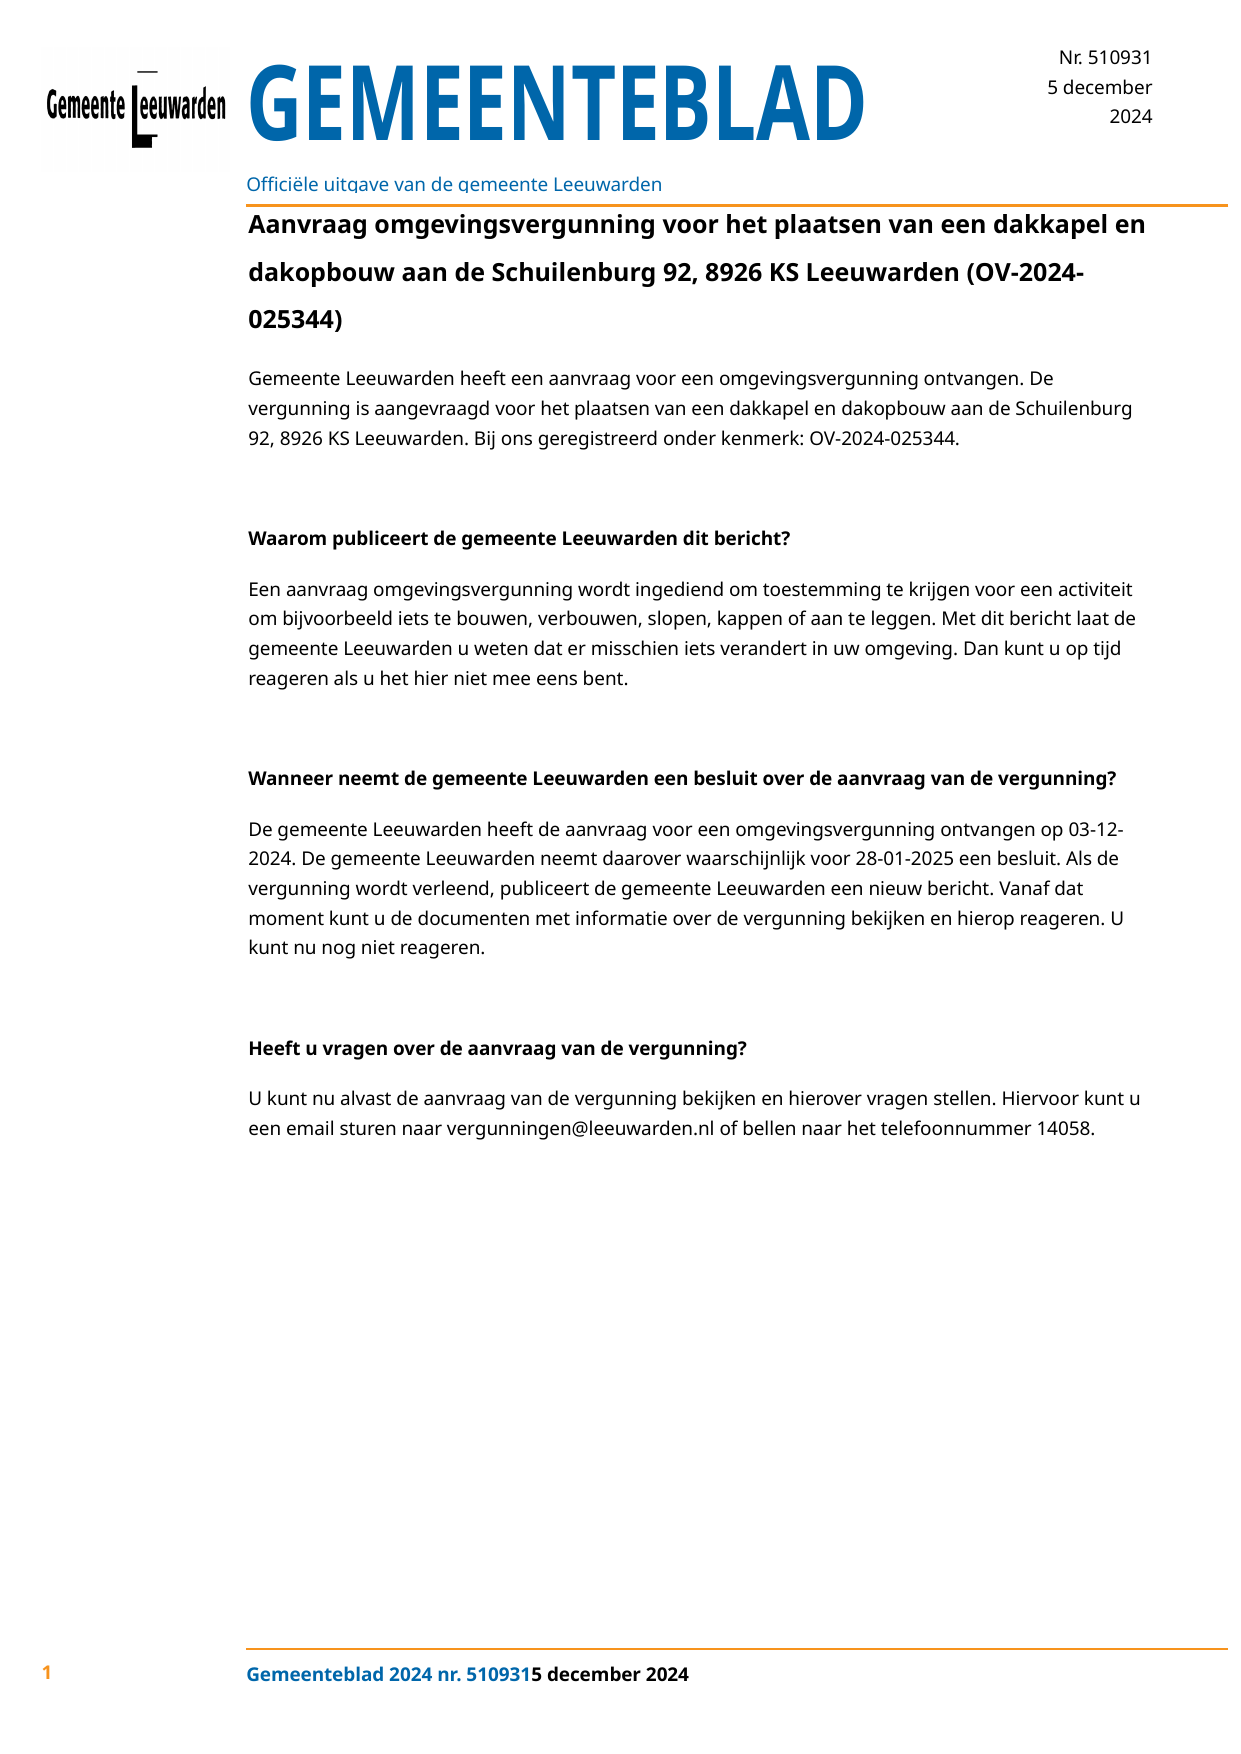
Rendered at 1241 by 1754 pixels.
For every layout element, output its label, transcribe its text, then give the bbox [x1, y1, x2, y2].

text Aanvraag omgevingsvergunning voor het plaatsen van een dakkapel en dakopbouw aan de Schuilenburg 92, 8926 KS Leeuwarden (OV-2024-025344) [248, 207, 1152, 336]
text Wanneer neemt de gemeente Leeuwarden een besluit over de aanvraag van de vergunning? [248, 766, 1152, 791]
text U kunt nu alvast de aanvraag van de vergunning bekijken en hierover vragen stellen. Hiervoor kunt u een email sturen naar vergunningen@leeuwarden.nl of bellen naar het telefoonnummer 14058. [248, 1086, 1152, 1141]
text Een aanvraag omgevingsvergunning wordt ingediend om toestemming te krijgen voor een activiteit om bijvoorbeeld iets te bouwen, verbouwen, slopen, kappen of aan te leggen. Met dit bericht laat de gemeente Leeuwarden u weten dat er misschien iets verandert in uw omgeving. Dan kunt u op tijd reageren als u het hier niet mee eens bent. [248, 576, 1152, 690]
text De gemeente Leeuwarden heeft de aanvraag voor een omgevingsvergunning ontvangen op 03-12-2024. De gemeente Leeuwarden neemt daarover waarschijnlijk voor 28-01-2025 een besluit. Als de vergunning wordt verleend, publiceert de gemeente Leeuwarden een nieuw bericht. Vanaf dat moment kunt u de documenten met informatie over de vergunning bekijken en hierop reageren. U kunt nu nog niet reageren. [248, 816, 1152, 960]
text Waarom publiceert de gemeente Leeuwarden dit bericht? [248, 526, 1152, 551]
text Gemeente Leeuwarden heeft een aanvraag voor een omgevingsvergunning ontvangen. De vergunning is aangevraagd voor het plaatsen van een dakkapel en dakopbouw aan de Schuilenburg 92, 8926 KS Leeuwarden. Bij ons geregistreerd onder kenmerk: OV-2024-025344. [248, 366, 1152, 450]
text Heeft u vragen over de aanvraag van de vergunning? [248, 1035, 1152, 1061]
picture [41, 47, 231, 172]
